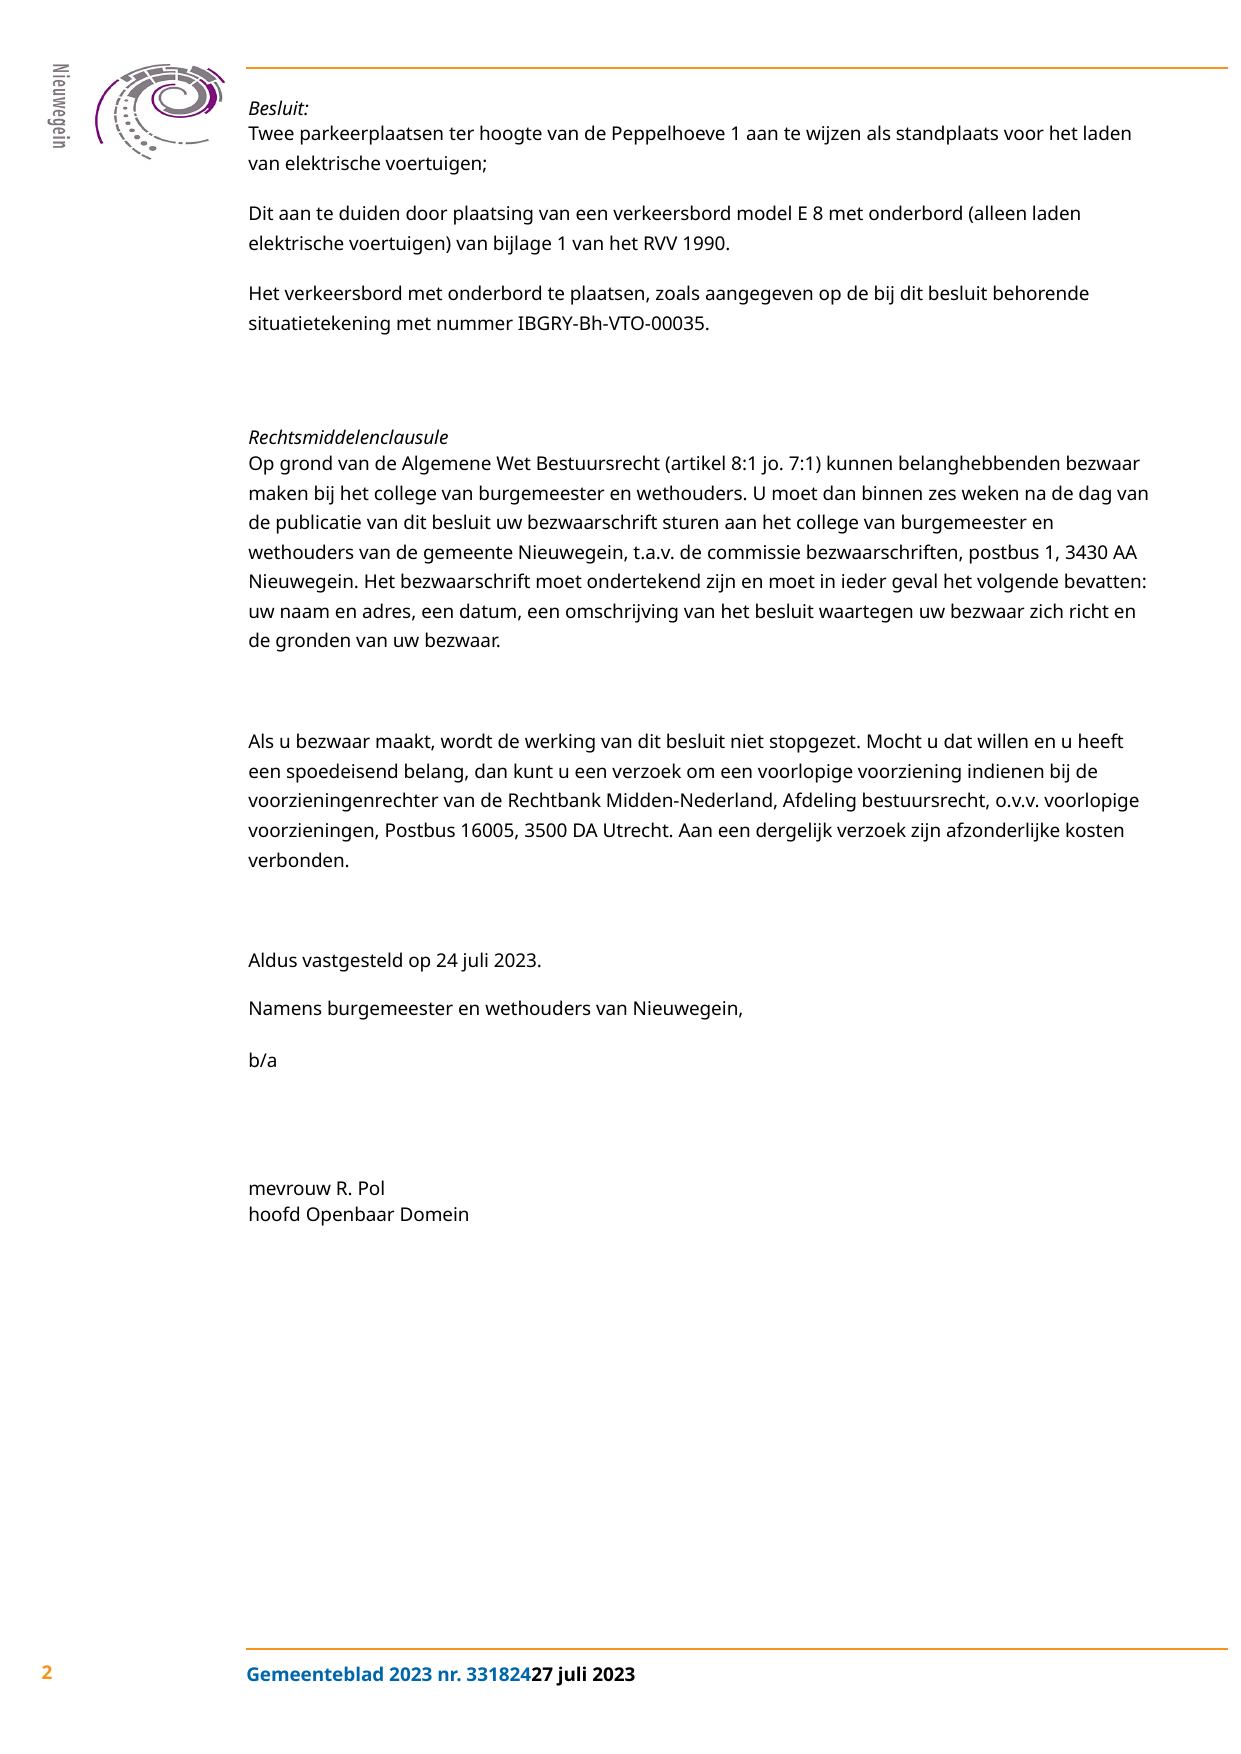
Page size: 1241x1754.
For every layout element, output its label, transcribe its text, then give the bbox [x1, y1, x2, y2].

picture [41, 47, 231, 172]
text Als u bezwaar maakt, wordt de werking van dit besluit niet stopgezet. Mocht u dat willen en u heeft een spoedeisend belang, dan kunt u een verzoek om een voorlopige voorziening indienen bij de voorzieningenrechter van de Rechtbank Midden-Nederland, Afdeling bestuursrecht, o.v.v. voorlopige voorzieningen, Postbus 16005, 3500 DA Utrecht. Aan een dergelijk verzoek zijn afzonderlijke kosten verbonden. [248, 728, 1152, 873]
text Twee parkeerplaatsen ter hoogte van de Peppelhoeve 1 aan te wijzen als standplaats voor het laden van elektrische voertuigen; [248, 121, 1152, 176]
text Het verkeersbord met onderbord te plaatsen, zoals aangegeven op de bij dit besluit behorende situatietekening met nummer IBGRY-Bh-VTO-00035. [248, 281, 1152, 336]
text Op grond van de Algemene Wet Bestuursrecht (artikel 8:1 jo. 7:1) kunnen belanghebbenden bezwaar maken bij het college van burgemeester en wethouders. U moet dan binnen zes weken na de dag van de publicatie van dit besluit uw bezwaarschrift sturen aan het college van burgemeester en wethouders van de gemeente Nieuwegein, t.a.v. de commissie bezwaarschriften, postbus 1, 3430 AA Nieuwegein. Het bezwaarschrift moet ondertekend zijn en moet in ieder geval het volgende bevatten: uw naam en adres, een datum, een omschrijving van het besluit waartegen uw bezwaar zich richt en de gronden van uw bezwaar. [248, 450, 1152, 653]
text Besluit: [248, 95, 1152, 121]
text Aldus vastgesteld op 24 juli 2023. [248, 948, 1152, 973]
text hoofd Openbaar Domein [248, 1201, 1152, 1227]
text mevrouw R. Pol [248, 1176, 1152, 1201]
text Namens burgemeester en wethouders van Nieuwegein, [248, 996, 1152, 1021]
text Dit aan te duiden door plaatsing van een verkeersbord model E 8 met onderbord (alleen laden elektrische voertuigen) van bijlage 1 van het RVV 1990. [248, 201, 1152, 256]
text b/a [248, 1047, 1152, 1073]
text Rechtsmiddelenclausule [248, 424, 1152, 450]
